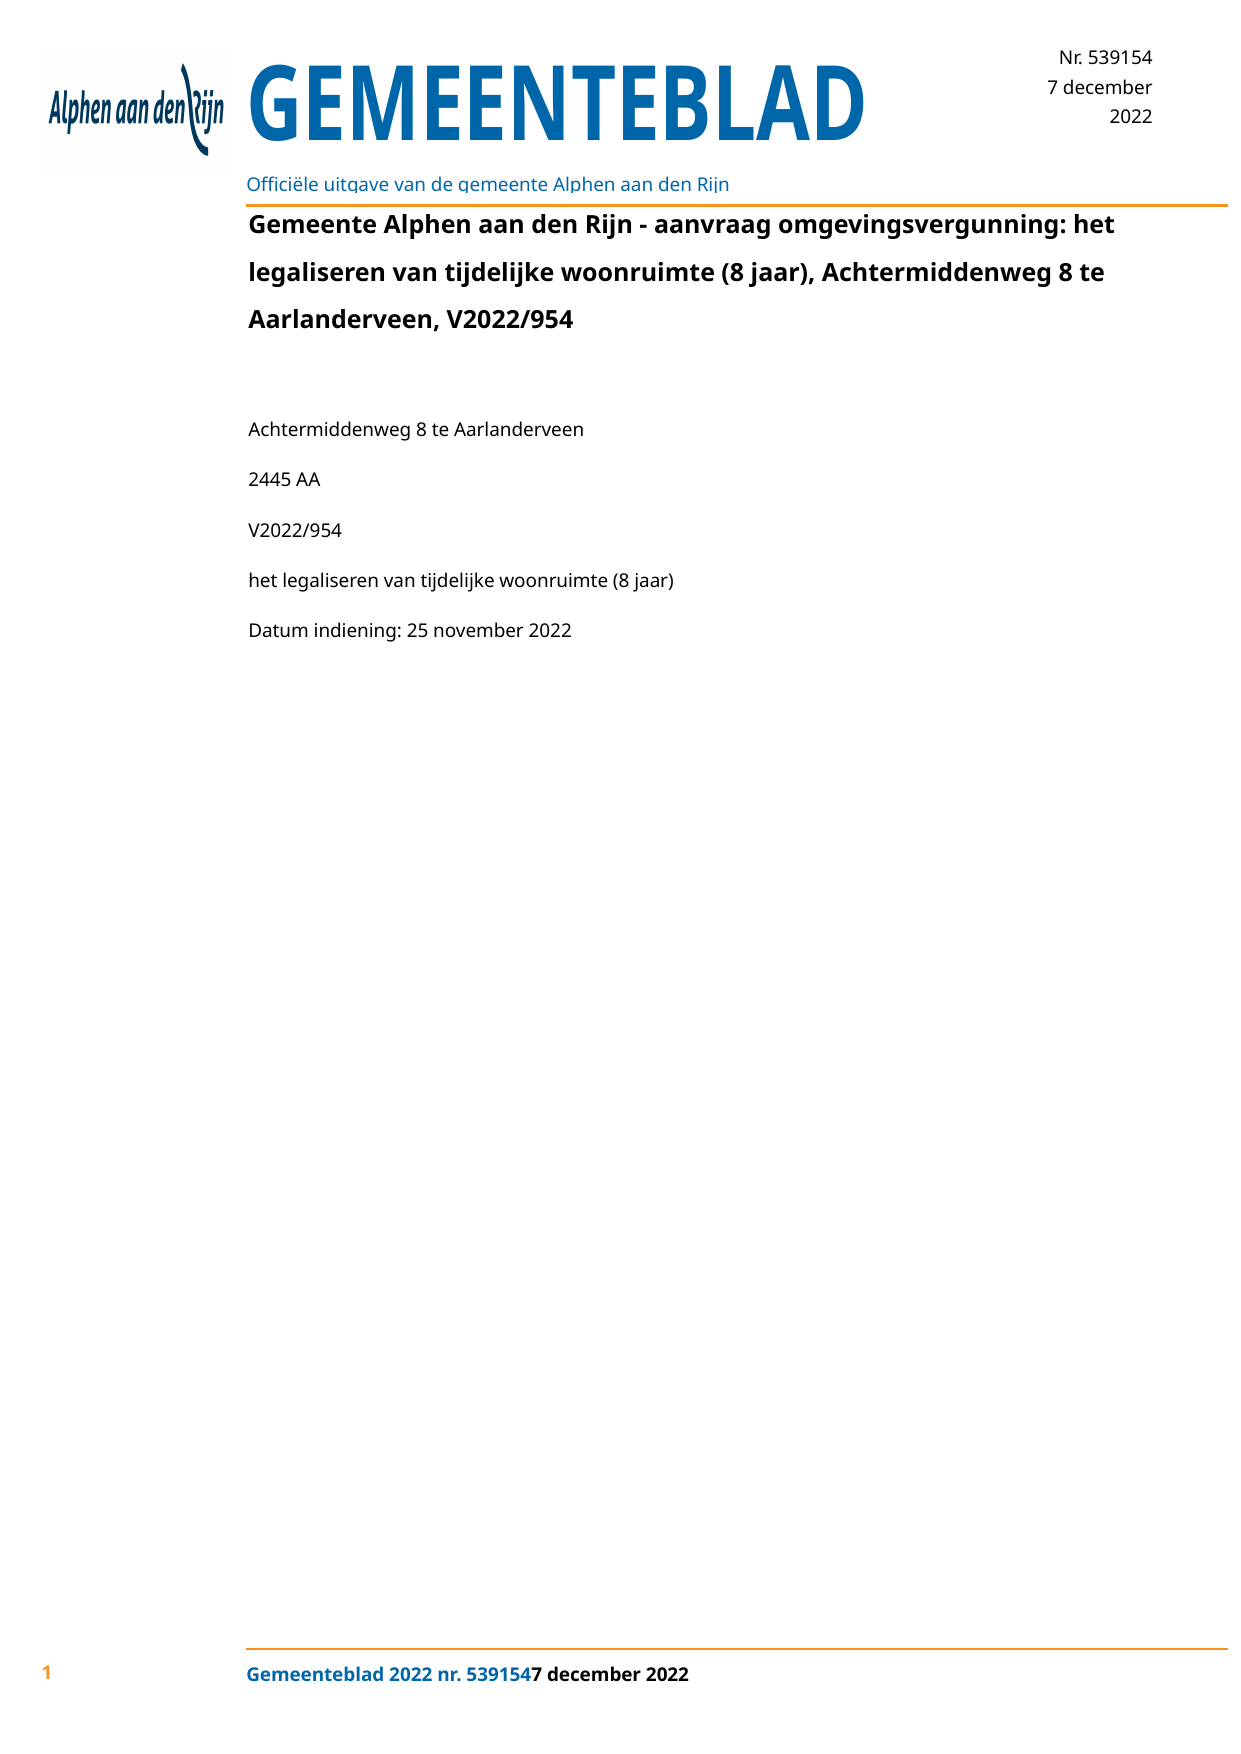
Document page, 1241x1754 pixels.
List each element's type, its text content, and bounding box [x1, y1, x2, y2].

text Achtermiddenweg 8 te Aarlanderveen [248, 416, 1152, 442]
picture [41, 47, 231, 172]
text 2445 AA [248, 466, 1152, 492]
text V2022/954 [248, 517, 1152, 542]
text het legaliseren van tijdelijke woonruimte (8 jaar) [248, 567, 1152, 593]
text Gemeente Alphen aan den Rijn - aanvraag omgevingsvergunning: het legaliseren van tijdelijke woonruimte (8 jaar), Achtermiddenweg 8 te Aarlanderveen, V2022/954 [248, 207, 1152, 336]
text Datum indiening: 25 november 2022 [248, 618, 1152, 643]
